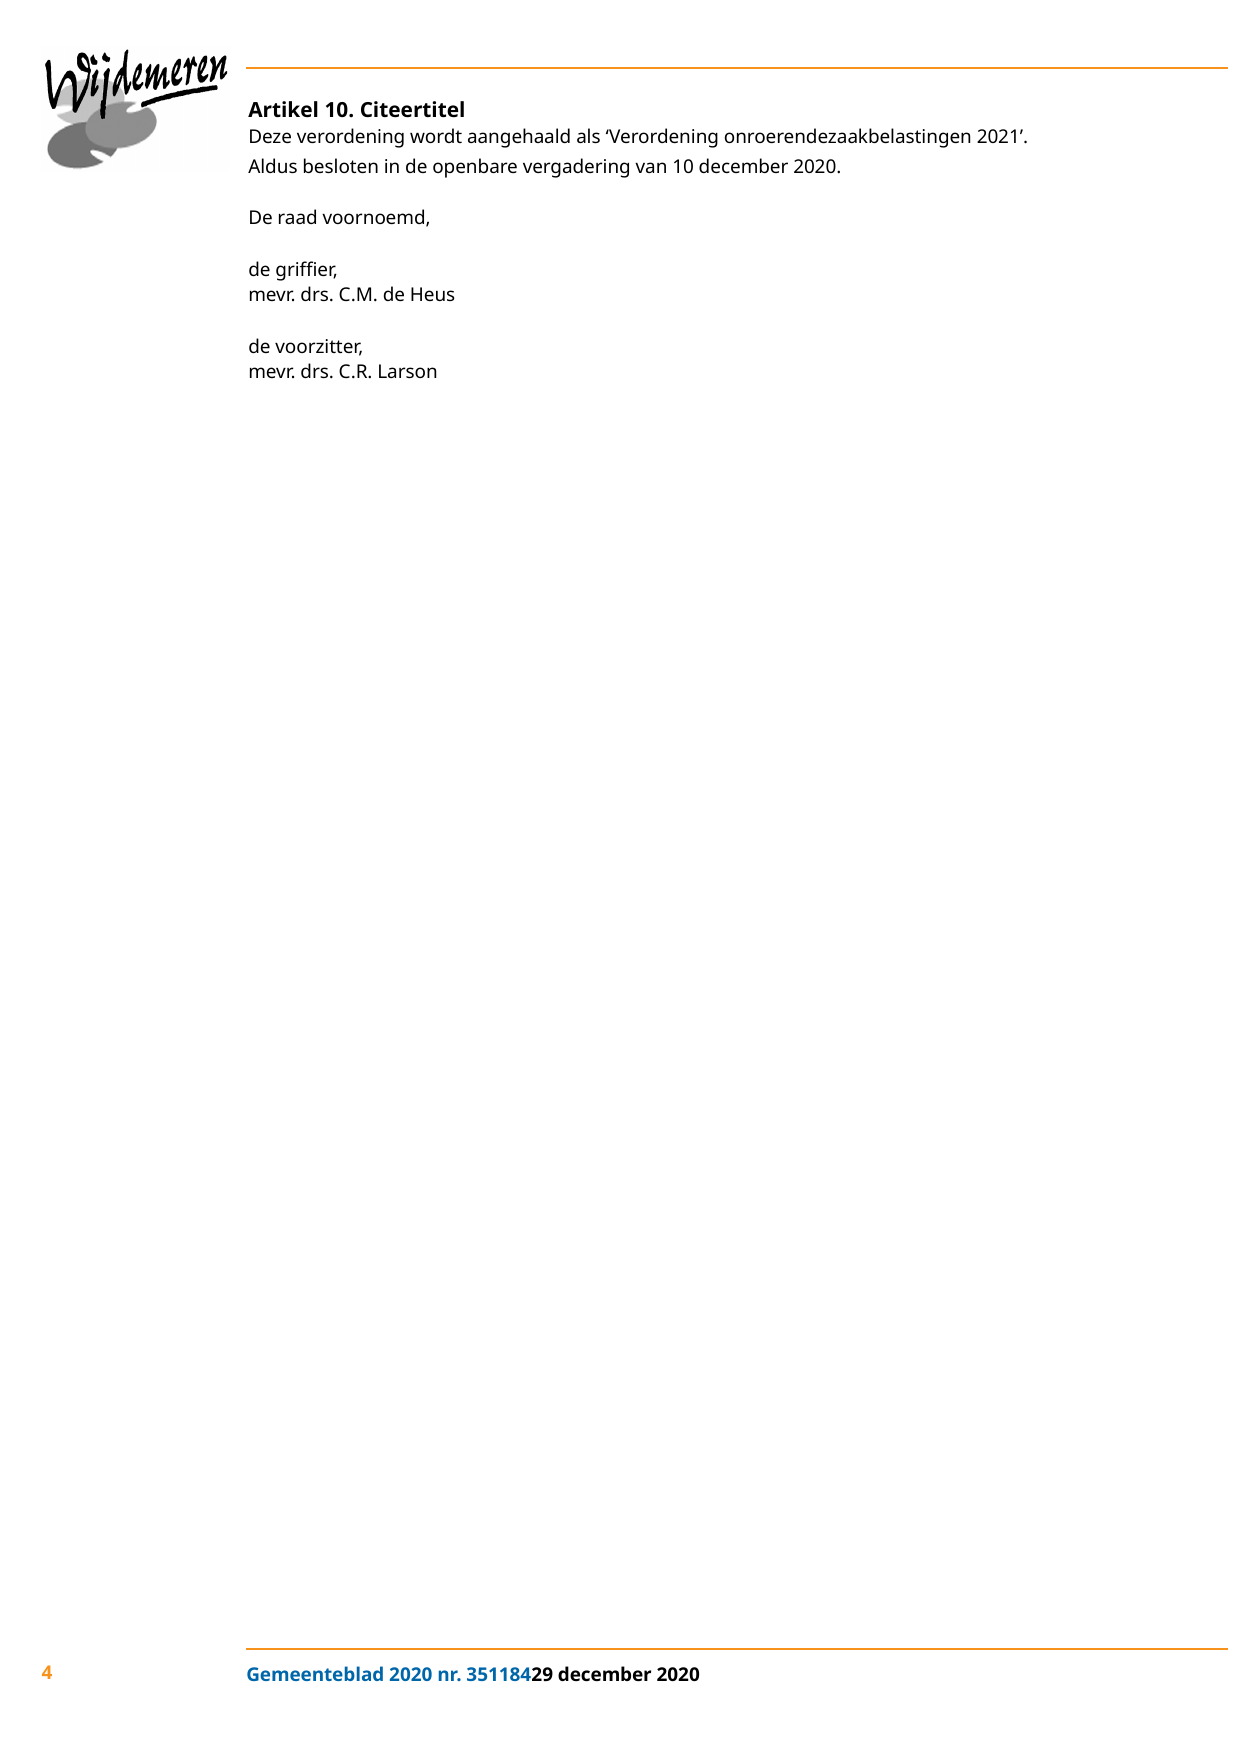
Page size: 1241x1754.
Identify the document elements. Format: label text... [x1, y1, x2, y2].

picture [41, 47, 231, 172]
text Artikel 10. Citeertitel [248, 95, 1152, 123]
text mevr. drs. C.M. de Heus [248, 281, 1152, 307]
text Deze verordening wordt aangehaald als ‘Verordening onroerendezaakbelastingen 2021’. [248, 123, 1152, 149]
text mevr. drs. C.R. Larson [248, 359, 1152, 384]
text De raad voornoemd, [248, 204, 1152, 230]
text Aldus besloten in de openbare vergadering van 10 december 2020. [248, 153, 1152, 178]
text de voorzitter, [248, 333, 1152, 359]
text de griffier, [248, 256, 1152, 281]
